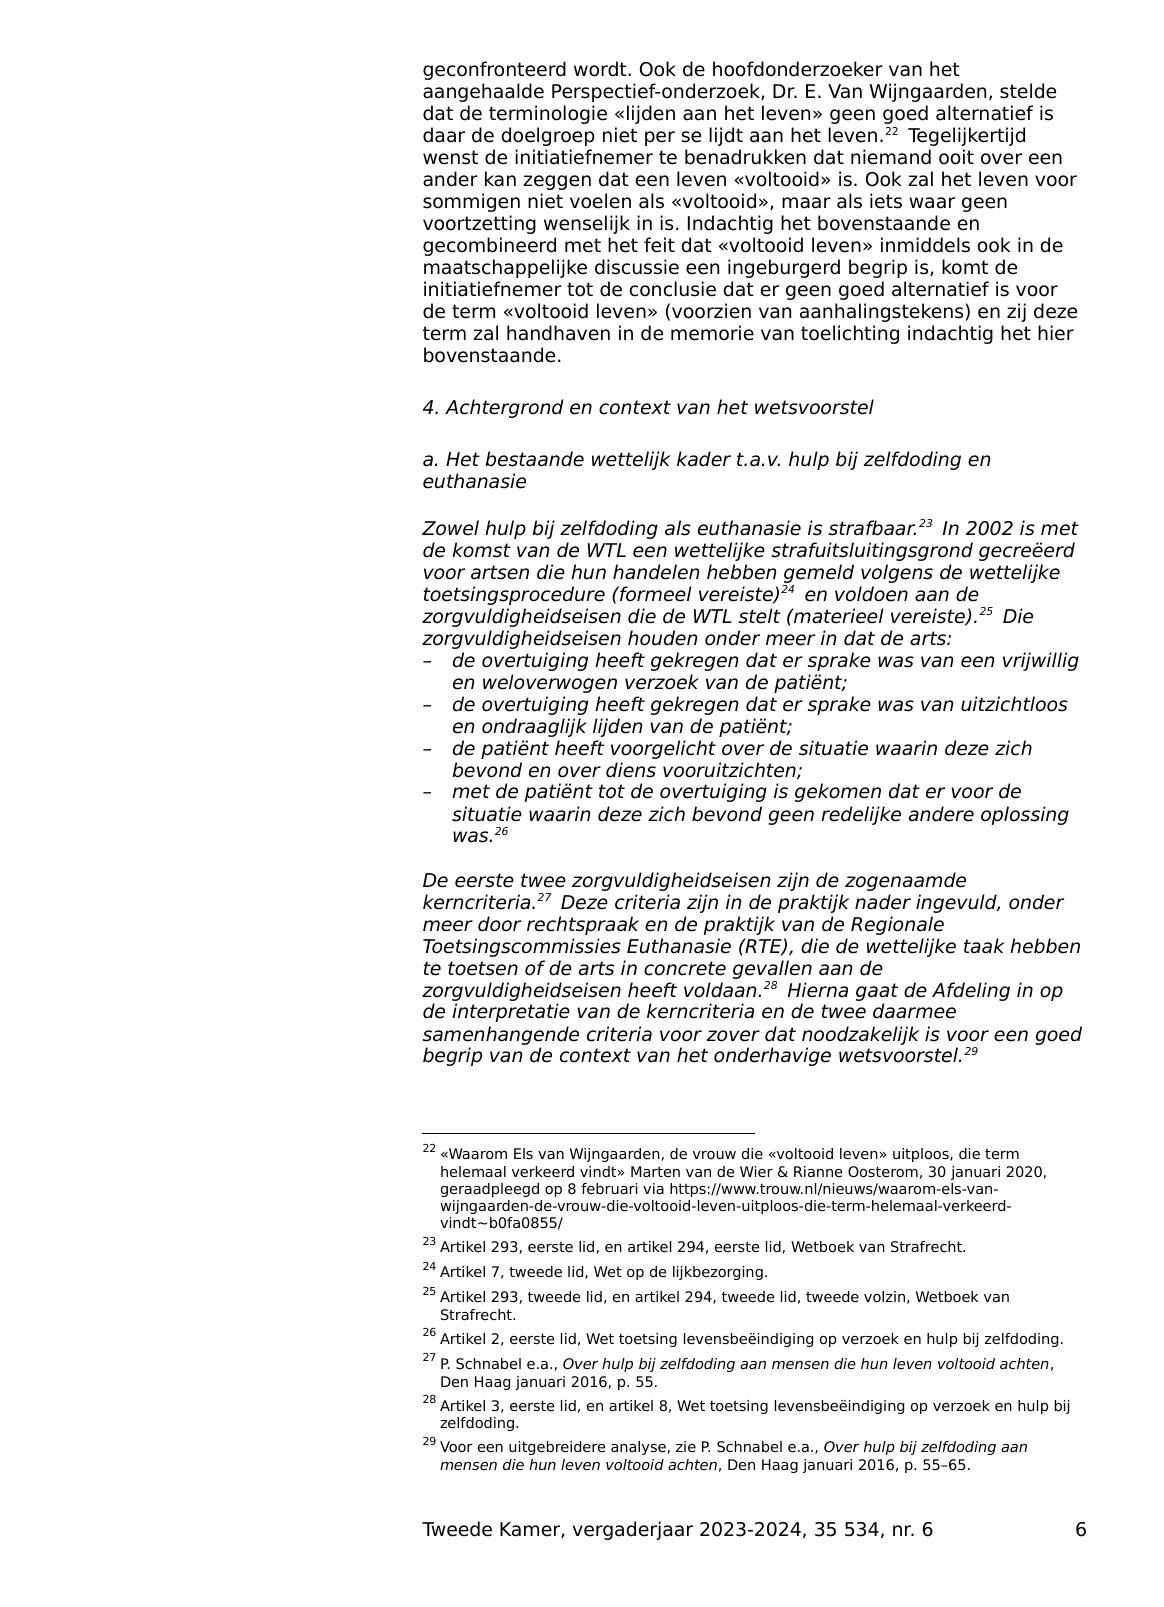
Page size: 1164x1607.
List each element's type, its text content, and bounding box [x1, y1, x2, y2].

text Voor een uitgebreidere analyse, zie P. Schnabel e.a., Over hulp bij zelfdoding aan mensen die hun leven voltooid achten, Den Haag januari 2016, p. 55–65. [422, 1435, 1087, 1474]
text – de patiënt heeft voorgelicht over de situatie waarin deze zich bevond en over diens vooruitzichten; [422, 737, 1087, 781]
text Artikel 293, eerste lid, en artikel 294, eerste lid, Wetboek van Strafrecht. [422, 1235, 1087, 1257]
text – de overtuiging heeft gekregen dat er sprake was van een vrijwillig en weloverwogen verzoek van de patiënt; [422, 649, 1087, 693]
text Artikel 2, eerste lid, Wet toetsing levensbeëindiging op verzoek en hulp bij zelfdoding. [422, 1327, 1087, 1349]
subtitle 4. Achtergrond en context van het wetsvoorstel [422, 397, 1087, 419]
text Artikel 293, tweede lid, en artikel 294, tweede lid, tweede volzin, Wetboek van Strafrecht. [422, 1285, 1087, 1324]
text De eerste twee zorgvuldigheidseisen zijn de zogenaamde kerncriteria. Deze criteria zijn in de praktijk nader ingevuld, onder meer door rechtspraak en de praktijk van de Regionale Toetsingscommissies Euthanasie (RTE), die de wettelijke taak hebben te toetsen of de arts in concrete gevallen aan de zorgvuldigheidseisen heeft voldaan. Hierna gaat de Afdeling in op de interpretatie van de kerncriteria en de twee daarmee samenhangende criteria voor zover dat noodzakelijk is voor een goed begrip van de context van het onderhavige wetsvoorstel. [422, 869, 1087, 1067]
subtitle a. Het bestaande wettelijk kader t.a.v. hulp bij zelfdoding en euthanasie [422, 449, 1087, 493]
text «Waarom Els van Wijngaarden, de vrouw die «voltooid leven» uitploos, die term helemaal verkeerd vindt» Marten van de Wier & Rianne Oosterom, 30 januari 2020, geraadpleegd op 8 februari via https://www.trouw.nl/nieuws/waarom-els-van-wijngaarden-de-vrouw-die-voltooid-leven-uitploos-die-term-helemaal-verkeerd-vindt~b0fa0855/ [422, 1142, 1087, 1232]
text geconfronteerd wordt. Ook de hoofdonderzoeker van het aangehaalde Perspectief-onderzoek, Dr. E. Van Wijngaarden, stelde dat de terminologie «lijden aan het leven» geen goed alternatief is daar de doelgroep niet per se lijdt aan het leven. Tegelijkertijd wenst de initiatiefnemer te benadrukken dat niemand ooit over een ander kan zeggen dat een leven «voltooid» is. Ook zal het leven voor sommigen niet voelen als «voltooid», maar als iets waar geen voortzetting wenselijk in is. Indachtig het bovenstaande en gecombineerd met het feit dat «voltooid leven» inmiddels ook in de maatschappelijke discussie een ingeburgerd begrip is, komt de initiatiefnemer tot de conclusie dat er geen goed alternatief is voor de term «voltooid leven» (voorzien van aanhalingstekens) en zij deze term zal handhaven in de memorie van toelichting indachtig het hier bovenstaande. [422, 59, 1087, 367]
text – de overtuiging heeft gekregen dat er sprake was van uitzichtloos en ondraaglijk lijden van de patiënt; [422, 693, 1087, 737]
text Artikel 7, tweede lid, Wet op de lijkbezorging. [422, 1260, 1087, 1282]
text – met de patiënt tot de overtuiging is gekomen dat er voor de situatie waarin deze zich bevond geen redelijke andere oplossing was. [422, 781, 1087, 847]
text Zowel hulp bij zelfdoding als euthanasie is strafbaar. In 2002 is met de komst van de WTL een wettelijke strafuitsluitingsgrond gecreëerd voor artsen die hun handelen hebben gemeld volgens de wettelijke toetsingsprocedure (formeel vereiste) en voldoen aan de zorgvuldigheidseisen die de WTL stelt (materieel vereiste). Die zorgvuldigheidseisen houden onder meer in dat de arts: [422, 518, 1087, 649]
text Artikel 3, eerste lid, en artikel 8, Wet toetsing levensbeëindiging op verzoek en hulp bij zelfdoding. [422, 1393, 1087, 1432]
text P. Schnabel e.a., Over hulp bij zelfdoding aan mensen die hun leven voltooid achten, Den Haag januari 2016, p. 55. [422, 1352, 1087, 1391]
